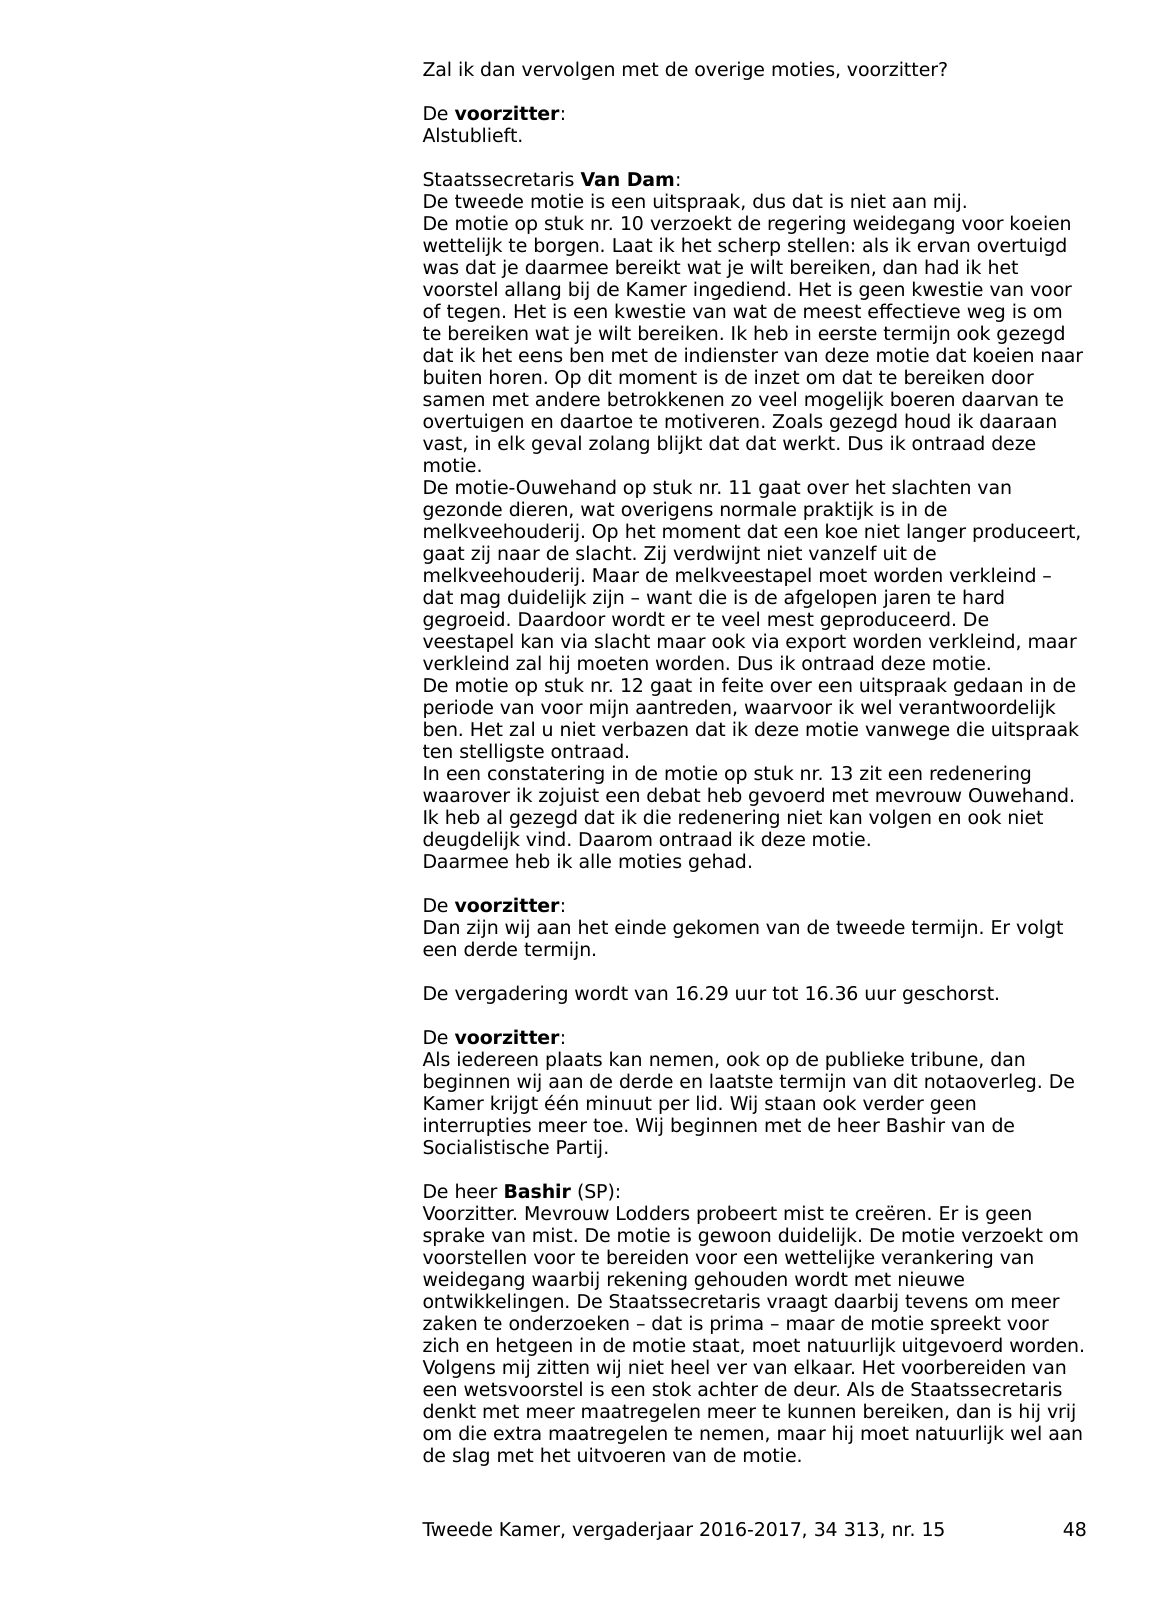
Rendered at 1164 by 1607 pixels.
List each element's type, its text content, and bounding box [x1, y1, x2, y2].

text Zal ik dan vervolgen met de overige moties, voorzitter? [422, 59, 1087, 81]
text De voorzitter: [422, 103, 1087, 125]
text Daarmee heb ik alle moties gehad. [422, 851, 1087, 873]
text De motie op stuk nr. 10 verzoekt de regering weidegang voor koeien wettelijk te borgen. Laat ik het scherp stellen: als ik ervan overtuigd was dat je daarmee bereikt wat je wilt bereiken, dan had ik het voorstel allang bij de Kamer ingediend. Het is geen kwestie van voor of tegen. Het is een kwestie van wat de meest effectieve weg is om te bereiken wat je wilt bereiken. Ik heb in eerste termijn ook gezegd dat ik het eens ben met de indienster van deze motie dat koeien naar buiten horen. Op dit moment is de inzet om dat te bereiken door samen met andere betrokkenen zo veel mogelijk boeren daarvan te overtuigen en daartoe te motiveren. Zoals gezegd houd ik daaraan vast, in elk geval zolang blijkt dat dat werkt. Dus ik ontraad deze motie. [422, 213, 1087, 477]
text Alstublieft. [422, 125, 1087, 147]
text De heer Bashir (SP): [422, 1181, 1087, 1203]
text De motie op stuk nr. 12 gaat in feite over een uitspraak gedaan in de periode van voor mijn aantreden, waarvoor ik wel verantwoordelijk ben. Het zal u niet verbazen dat ik deze motie vanwege die uitspraak ten stelligste ontraad. [422, 675, 1087, 763]
text De motie-Ouwehand op stuk nr. 11 gaat over het slachten van gezonde dieren, wat overigens normale praktijk is in de melkveehouderij. Op het moment dat een koe niet langer produceert, gaat zij naar de slacht. Zij verdwijnt niet vanzelf uit de melkveehouderij. Maar de melkveestapel moet worden verkleind – dat mag duidelijk zijn – want die is de afgelopen jaren te hard gegroeid. Daardoor wordt er te veel mest geproduceerd. De veestapel kan via slacht maar ook via export worden verkleind, maar verkleind zal hij moeten worden. Dus ik ontraad deze motie. [422, 477, 1087, 675]
text Als iedereen plaats kan nemen, ook op de publieke tribune, dan beginnen wij aan de derde en laatste termijn van dit notaoverleg. De Kamer krijgt één minuut per lid. Wij staan ook verder geen interrupties meer toe. Wij beginnen met de heer Bashir van de Socialistische Partij. [422, 1049, 1087, 1159]
text De tweede motie is een uitspraak, dus dat is niet aan mij. [422, 191, 1087, 213]
text De voorzitter: [422, 895, 1087, 917]
text De vergadering wordt van 16.29 uur tot 16.36 uur geschorst. [422, 983, 1087, 1005]
text Dan zijn wij aan het einde gekomen van de tweede termijn. Er volgt een derde termijn. [422, 917, 1087, 961]
text In een constatering in de motie op stuk nr. 13 zit een redenering waarover ik zojuist een debat heb gevoerd met mevrouw Ouwehand. Ik heb al gezegd dat ik die redenering niet kan volgen en ook niet deugdelijk vind. Daarom ontraad ik deze motie. [422, 763, 1087, 851]
text De voorzitter: [422, 1027, 1087, 1049]
text Voorzitter. Mevrouw Lodders probeert mist te creëren. Er is geen sprake van mist. De motie is gewoon duidelijk. De motie verzoekt om voorstellen voor te bereiden voor een wettelijke verankering van weidegang waarbij rekening gehouden wordt met nieuwe ontwikkelingen. De Staatssecretaris vraagt daarbij tevens om meer zaken te onderzoeken – dat is prima – maar de motie spreekt voor zich en hetgeen in de motie staat, moet natuurlijk uitgevoerd worden. Volgens mij zitten wij niet heel ver van elkaar. Het voorbereiden van een wetsvoorstel is een stok achter de deur. Als de Staatssecretaris denkt met meer maatregelen meer te kunnen bereiken, dan is hij vrij om die extra maatregelen te nemen, maar hij moet natuurlijk wel aan de slag met het uitvoeren van de motie. [422, 1203, 1087, 1467]
text Staatssecretaris Van Dam: [422, 169, 1087, 191]
